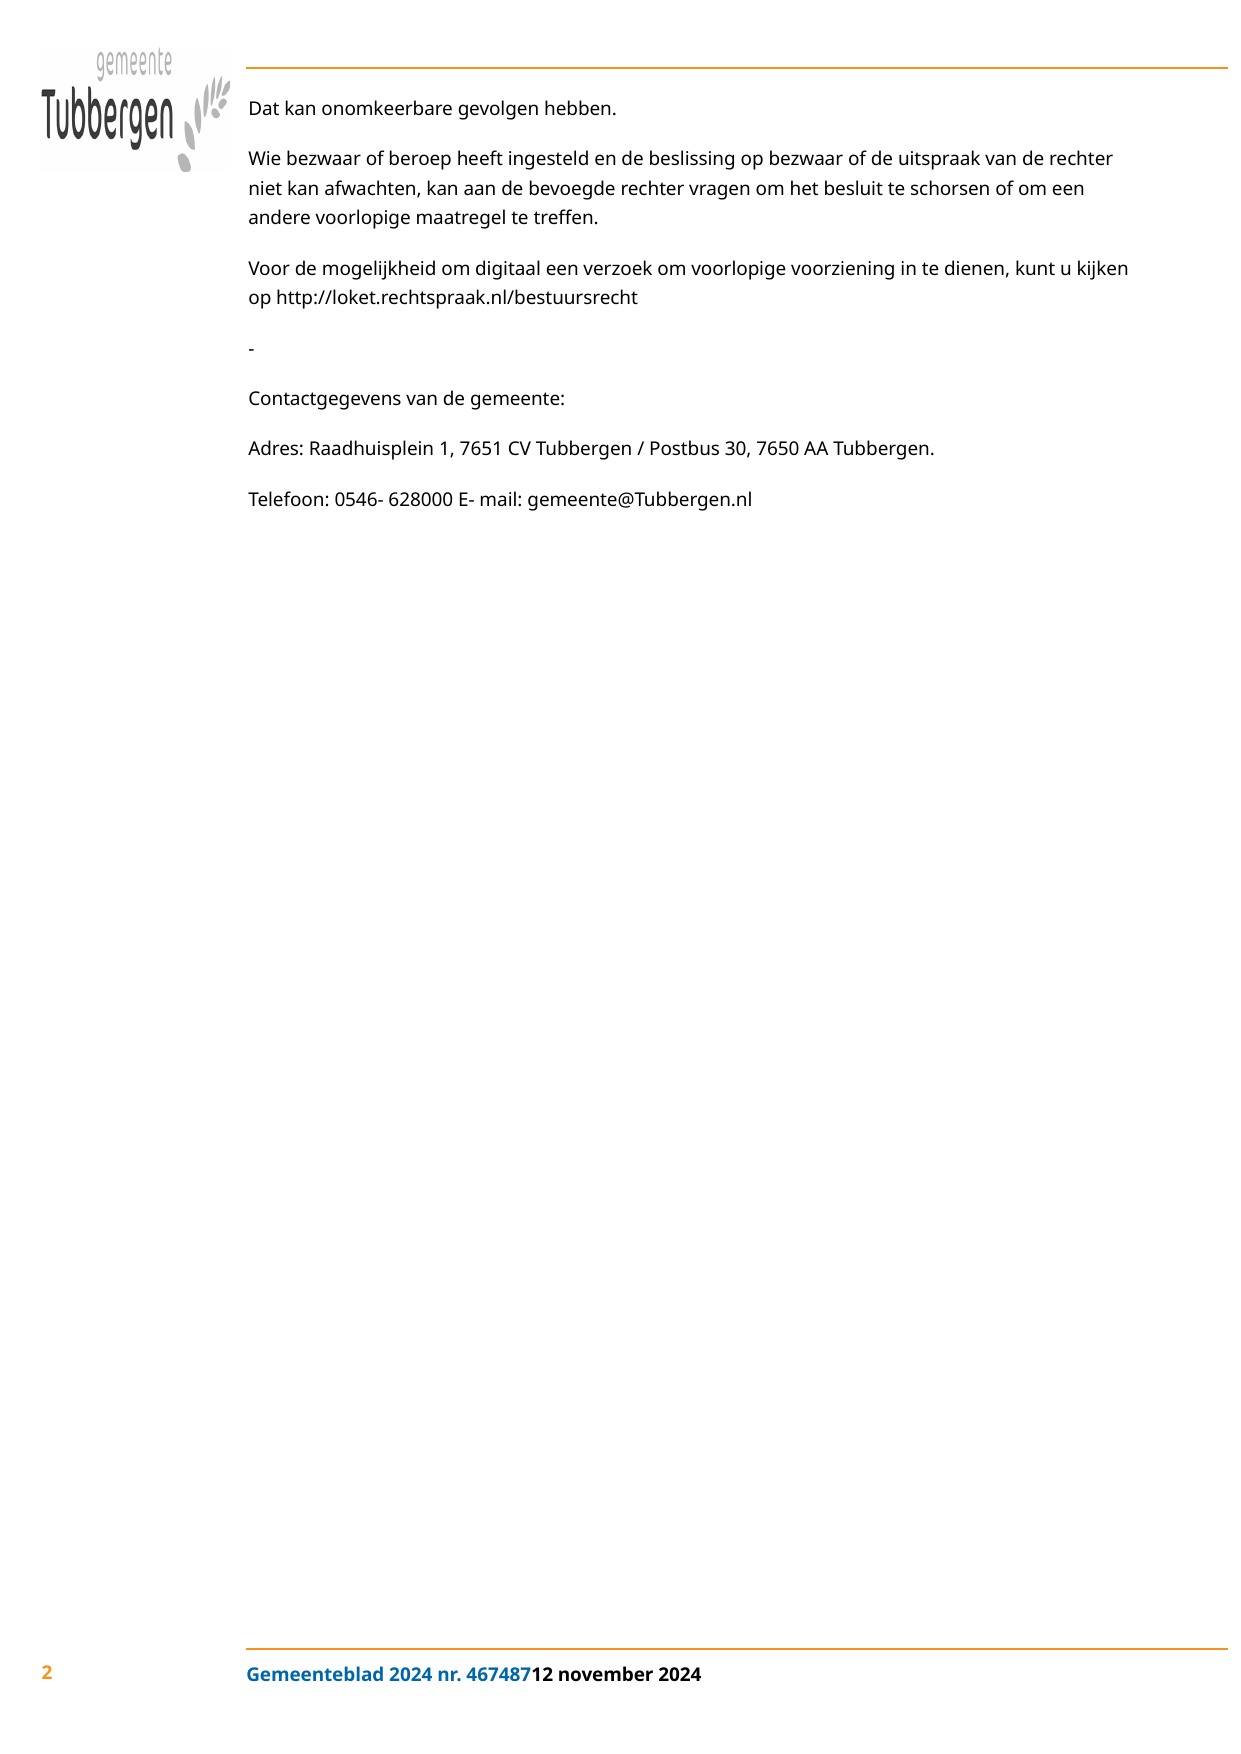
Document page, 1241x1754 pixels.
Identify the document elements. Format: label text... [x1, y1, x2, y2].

text Contactgegevens van de gemeente: [248, 385, 1152, 411]
text Wie bezwaar of beroep heeft ingesteld en de beslissing op bezwaar of de uitspraak van de rechter niet kan afwachten, kan aan de bevoegde rechter vragen om het besluit te schorsen of om een andere voorlopige maatregel te treffen. [248, 145, 1152, 230]
picture [41, 47, 231, 172]
text - [248, 335, 1152, 361]
text Voor de mogelijkheid om digitaal een verzoek om voorlopige voorziening in te dienen, kunt u kijken op http://loket.rechtspraak.nl/bestuursrecht [248, 255, 1152, 310]
text Dat kan onomkeerbare gevolgen hebben. [248, 95, 1152, 121]
text Adres: Raadhuisplein 1, 7651 CV Tubbergen / Postbus 30, 7650 AA Tubbergen. [248, 436, 1152, 461]
text Telefoon: 0546- 628000 E- mail: gemeente@Tubbergen.nl [248, 486, 1152, 512]
